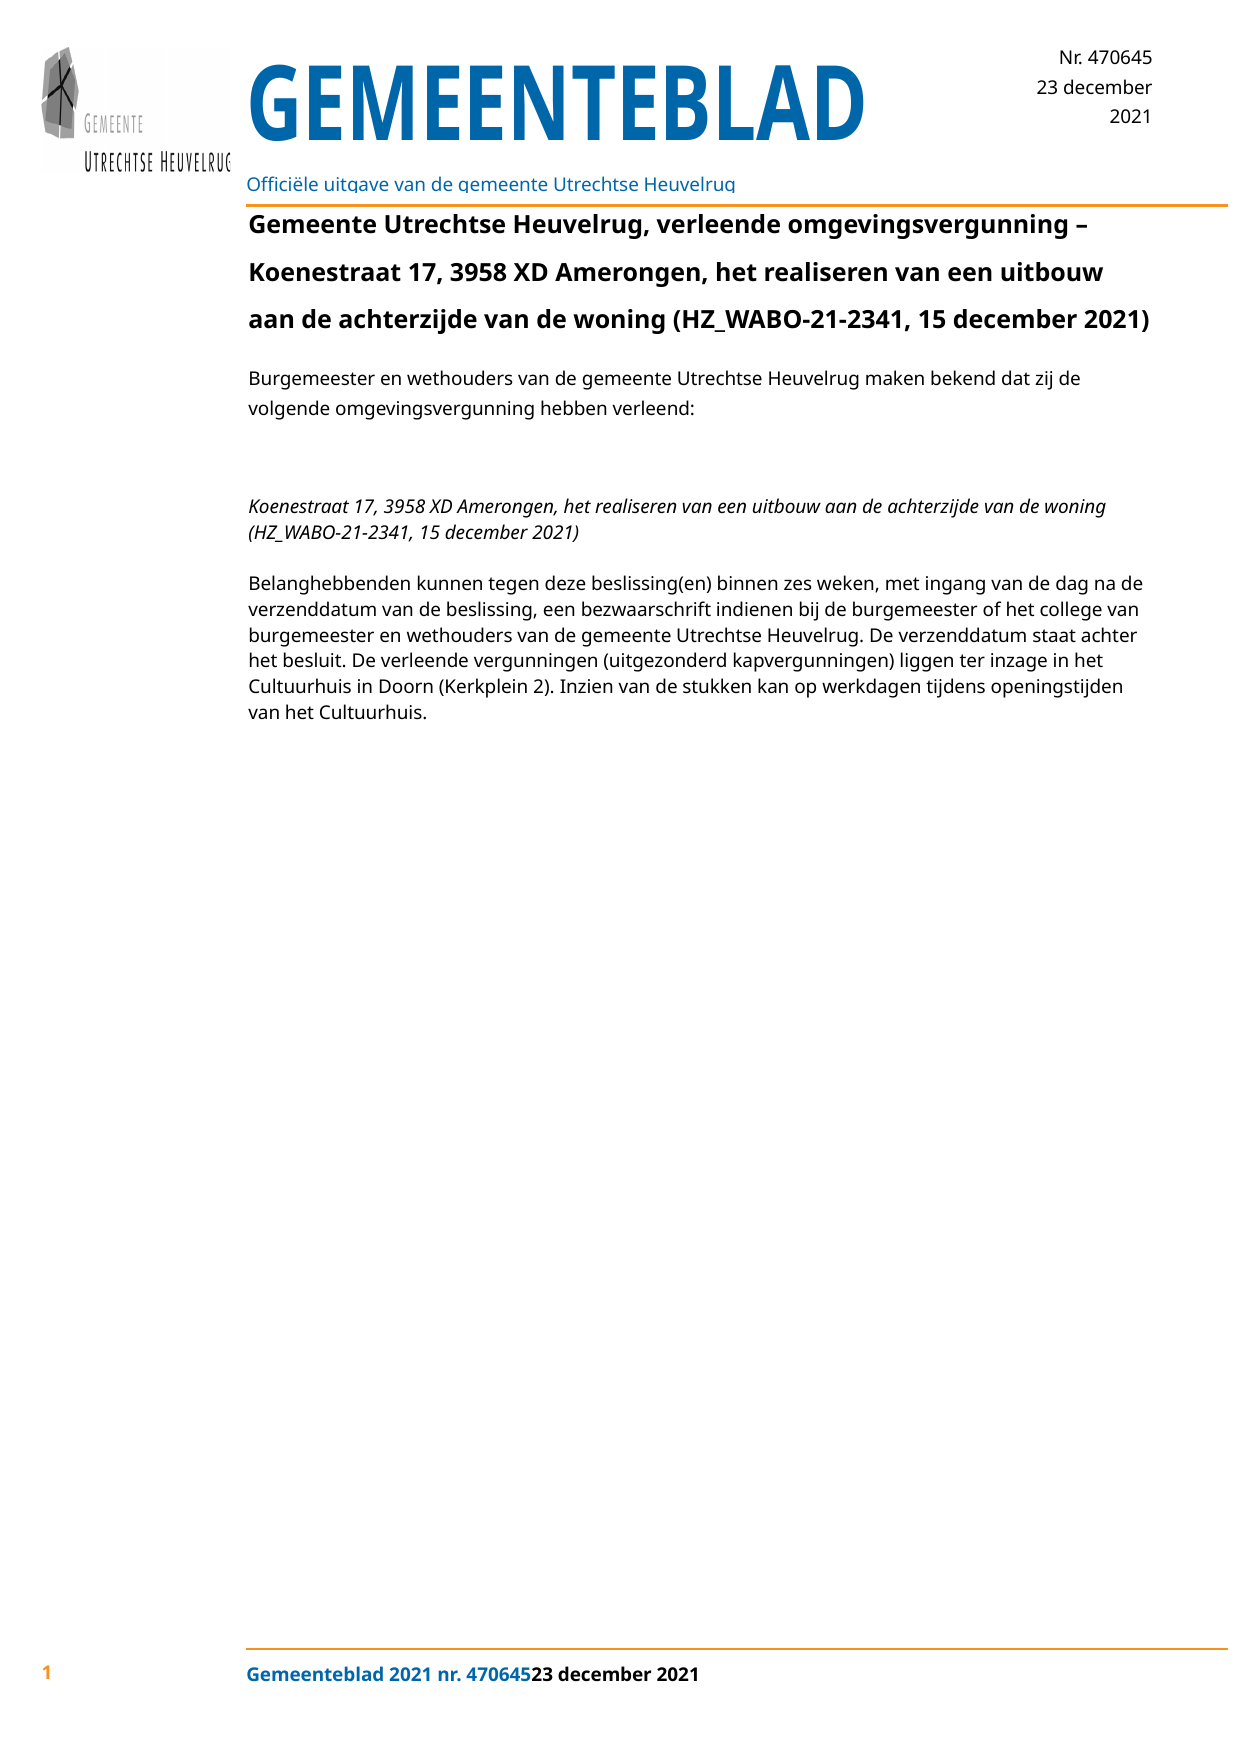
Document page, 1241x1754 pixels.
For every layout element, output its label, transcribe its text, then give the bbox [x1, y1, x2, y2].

picture [41, 47, 231, 172]
text Burgemeester en wethouders van de gemeente Utrechtse Heuvelrug maken bekend dat zij de volgende omgevingsvergunning hebben verleend: [248, 366, 1152, 421]
text Gemeente Utrechtse Heuvelrug, verleende omgevingsvergunning – Koenestraat 17, 3958 XD Amerongen, het realiseren van een uitbouw aan de achterzijde van de woning (HZ_WABO-21-2341, 15 december 2021) [248, 207, 1152, 336]
text Koenestraat 17, 3958 XD Amerongen, het realiseren van een uitbouw aan de achterzijde van de woning (HZ_WABO-21-2341, 15 december 2021) [248, 493, 1152, 545]
text Belanghebbenden kunnen tegen deze beslissing(en) binnen zes weken, met ingang van de dag na de verzenddatum van de beslissing, een bezwaarschrift indienen bij de burgemeester of het college van burgemeester en wethouders van de gemeente Utrechtse Heuvelrug. De verzenddatum staat achter het besluit. De verleende vergunningen (uitgezonderd kapvergunningen) liggen ter inzage in het Cultuurhuis in Doorn (Kerkplein 2). Inzien van de stukken kan op werkdagen tijdens openingstijden van het Cultuurhuis. [248, 571, 1152, 725]
